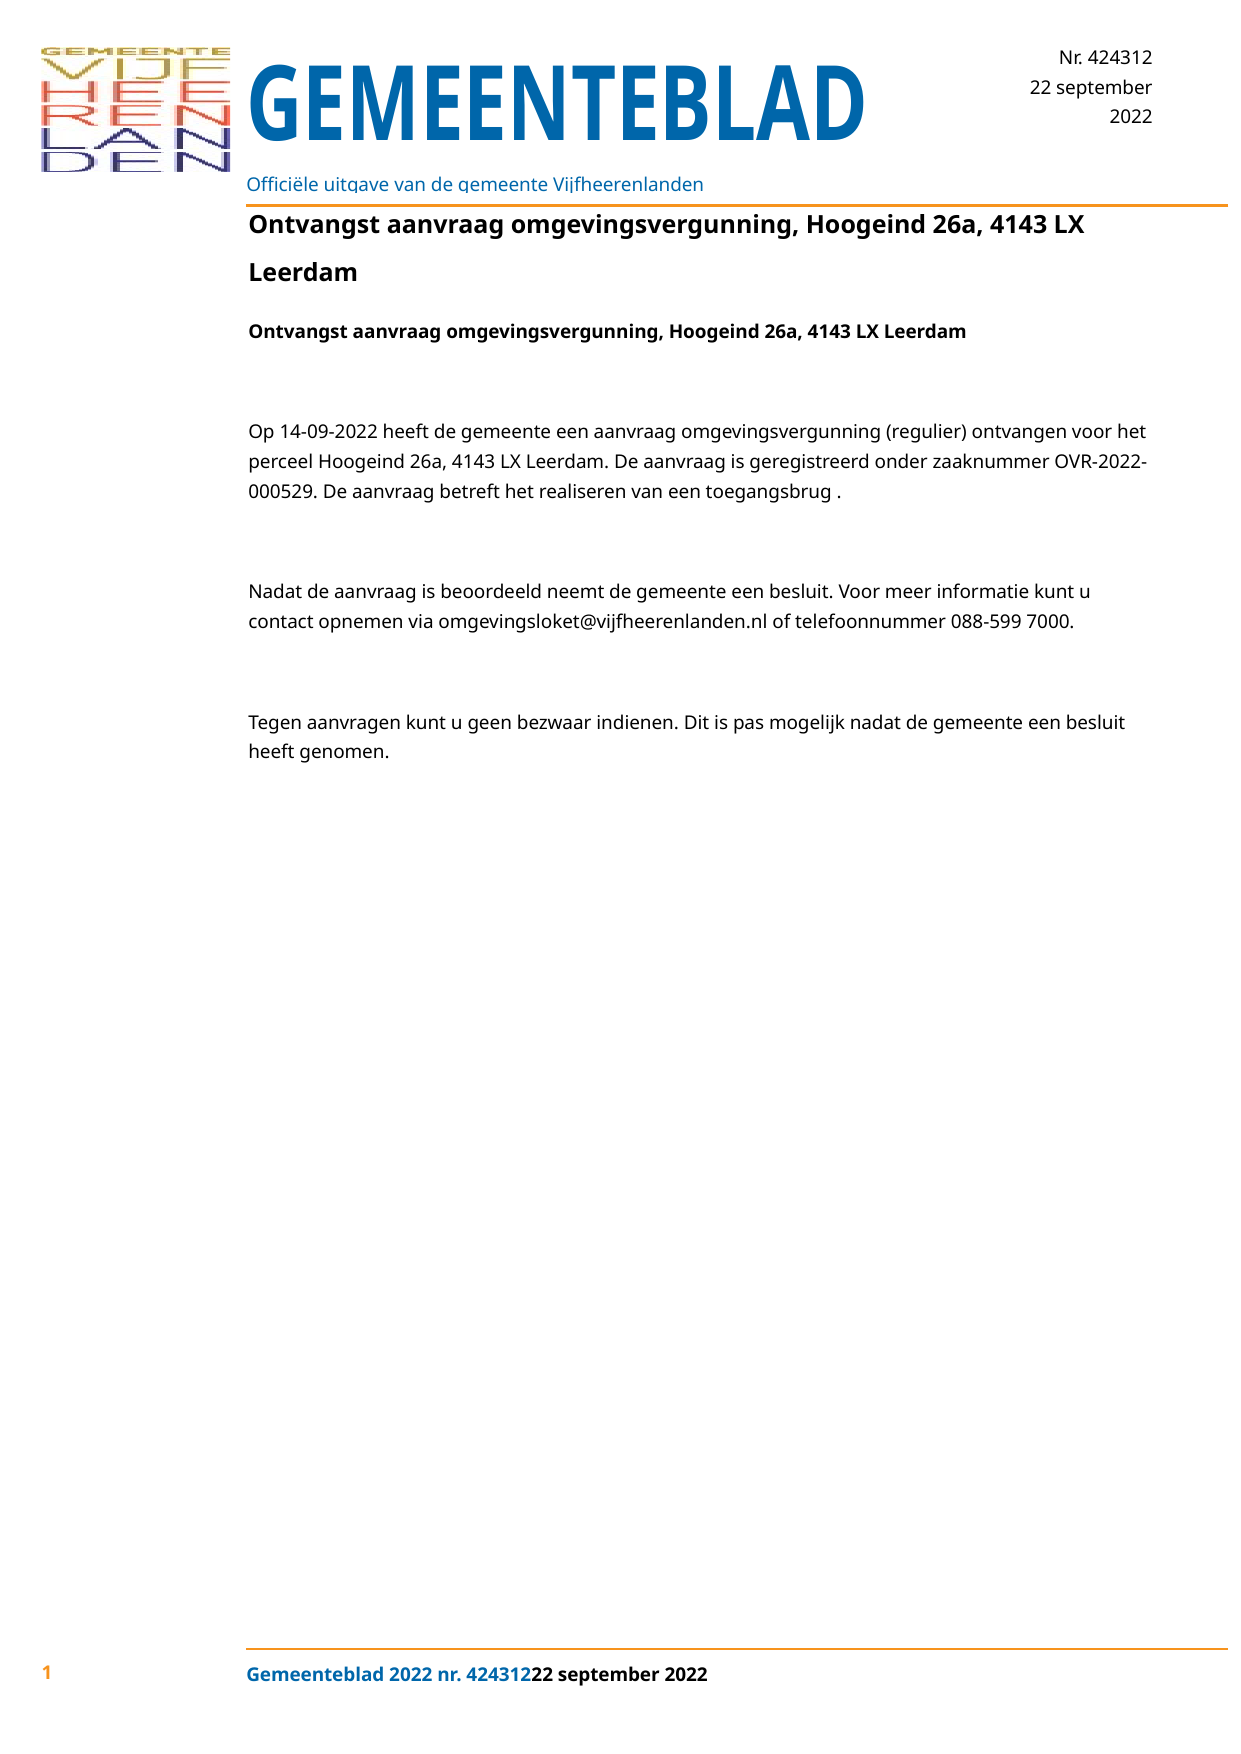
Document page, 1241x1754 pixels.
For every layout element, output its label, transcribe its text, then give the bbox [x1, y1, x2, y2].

text Tegen aanvragen kunt u geen bezwaar indienen. Dit is pas mogelijk nadat de gemeente een besluit heeft genomen. [248, 709, 1152, 764]
text Ontvangst aanvraag omgevingsvergunning, Hoogeind 26a, 4143 LX Leerdam [248, 318, 1152, 344]
text Op 14-09-2022 heeft de gemeente een aanvraag omgevingsvergunning (regulier) ontvangen voor het perceel Hoogeind 26a, 4143 LX Leerdam. De aanvraag is geregistreerd onder zaaknummer OVR-2022-000529. De aanvraag betreft het realiseren van een toegangsbrug . [248, 419, 1152, 504]
picture [41, 47, 231, 172]
text Ontvangst aanvraag omgevingsvergunning, Hoogeind 26a, 4143 LX Leerdam [248, 207, 1152, 288]
text Nadat de aanvraag is beoordeeld neemt de gemeente een besluit. Voor meer informatie kunt u contact opnemen via omgevingsloket@vijfheerenlanden.nl of telefoonnummer 088-599 7000. [248, 579, 1152, 634]
